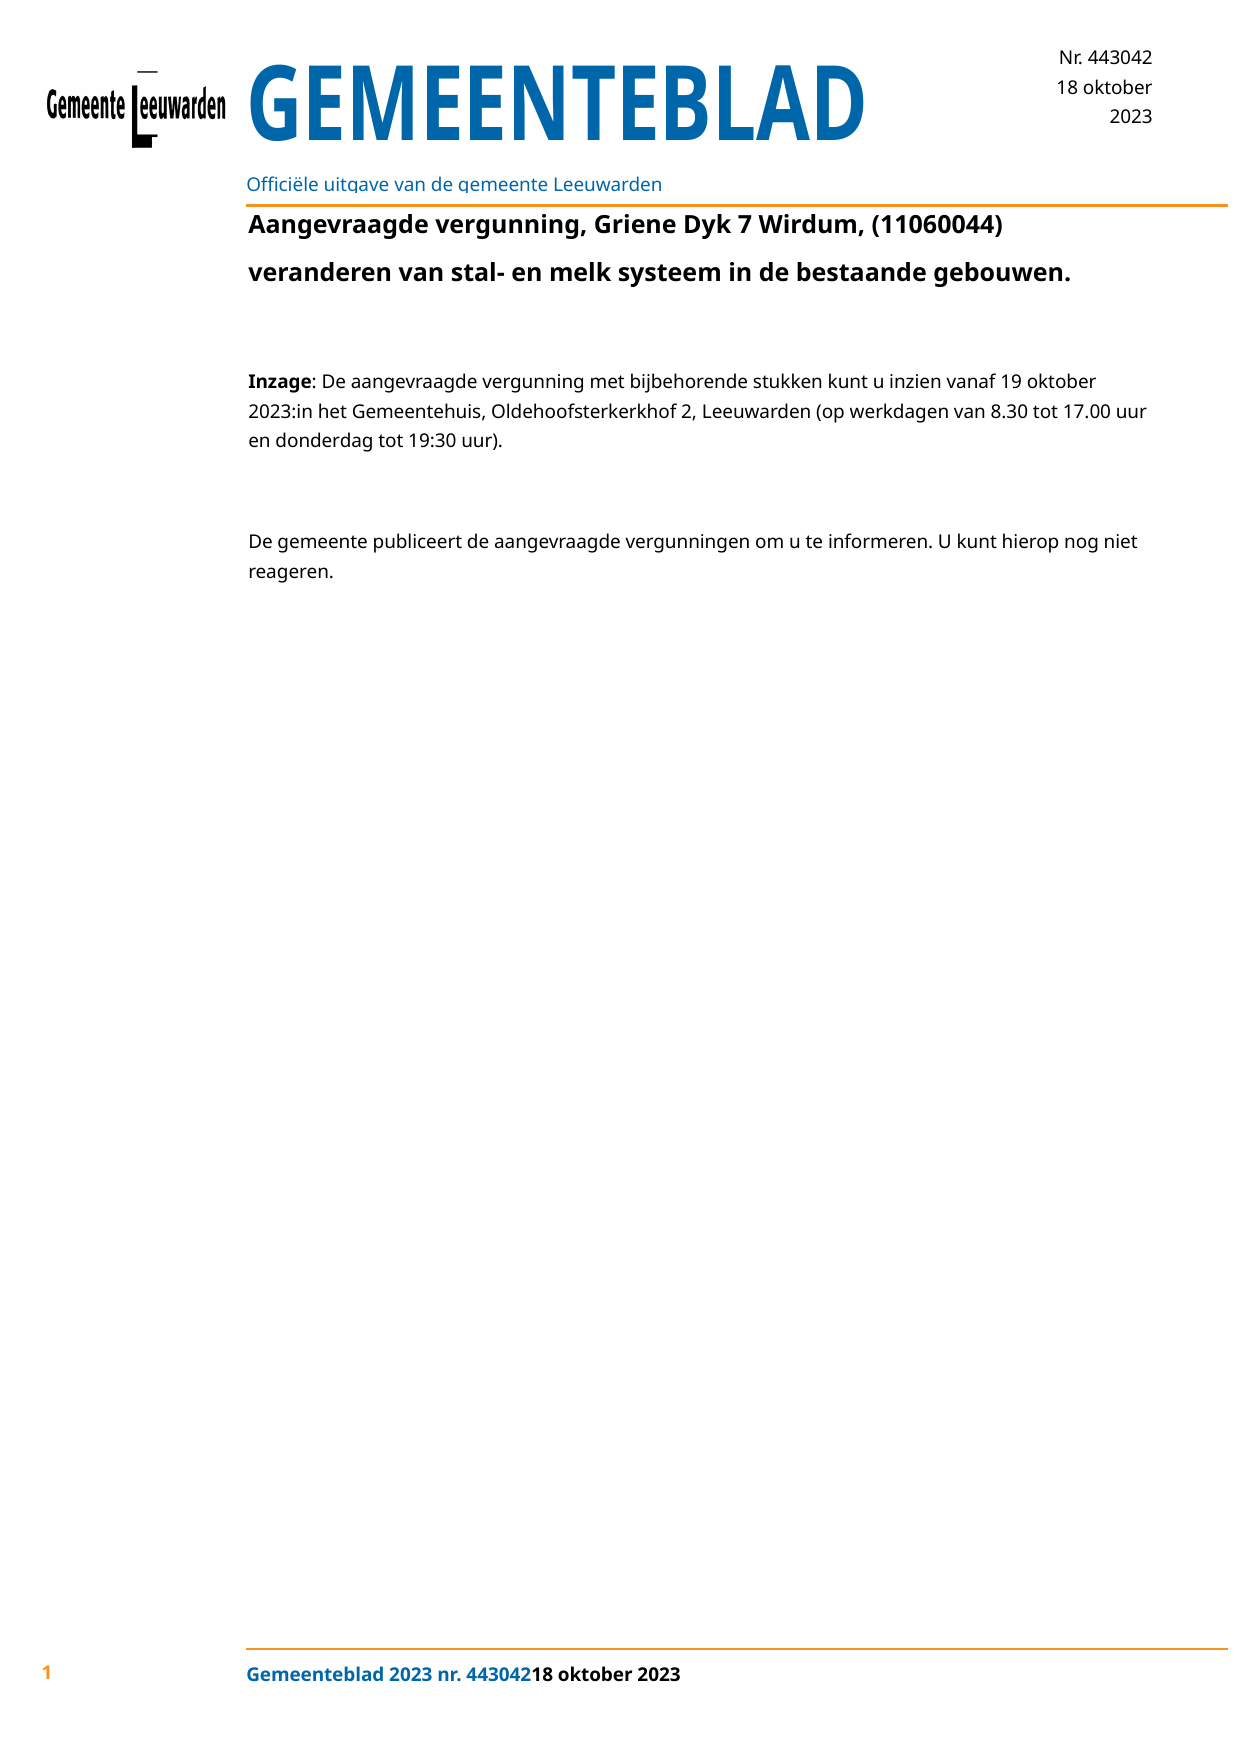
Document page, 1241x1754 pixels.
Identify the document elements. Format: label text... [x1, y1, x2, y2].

text De gemeente publiceert de aangevraagde vergunningen om u te informeren. U kunt hierop nog niet reageren. [248, 528, 1152, 584]
text Inzage: De aangevraagde vergunning met bijbehorende stukken kunt u inzien vanaf 19 oktober 2023:in het Gemeentehuis, Oldehoofsterkerkhof 2, Leeuwarden (op werkdagen van 8.30 tot 17.00 uur en donderdag tot 19:30 uur). [248, 368, 1152, 453]
text Aangevraagde vergunning, Griene Dyk 7 Wirdum, (11060044) veranderen van stal- en melk systeem in de bestaande gebouwen. [248, 207, 1152, 288]
picture [41, 47, 231, 172]
